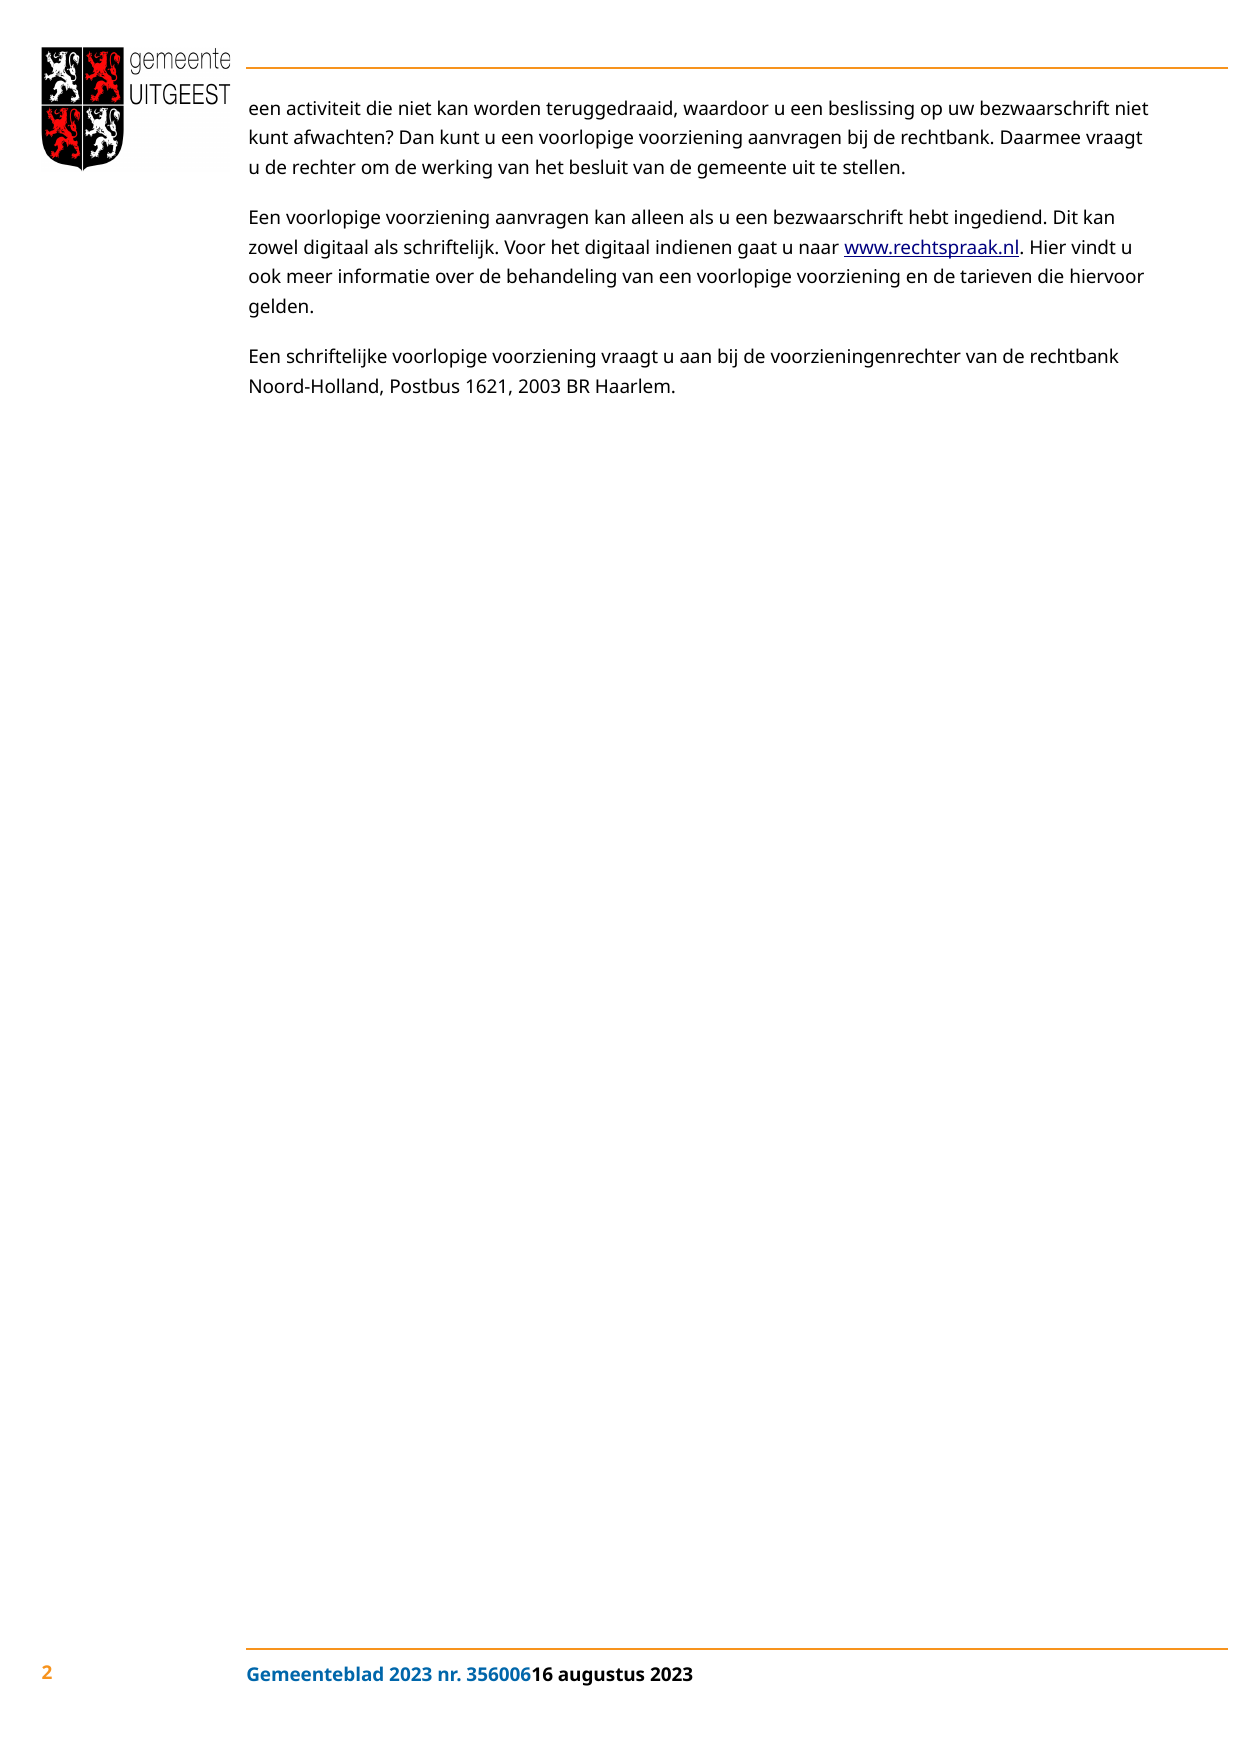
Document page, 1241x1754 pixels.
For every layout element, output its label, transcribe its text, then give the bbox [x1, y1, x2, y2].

picture [41, 47, 231, 172]
text Een schriftelijke voorlopige voorziening vraagt u aan bij de voorzieningenrechter van de rechtbank Noord-Holland, Postbus 1621, 2003 BR Haarlem. [248, 343, 1152, 399]
text een activiteit die niet kan worden teruggedraaid, waardoor u een beslissing op uw bezwaarschrift niet kunt afwachten? Dan kunt u een voorlopige voorziening aanvragen bij de rechtbank. Daarmee vraagt u de rechter om de werking van het besluit van de gemeente uit te stellen. [248, 95, 1152, 180]
text Een voorlopige voorziening aanvragen kan alleen als u een bezwaarschrift hebt ingediend. Dit kan zowel digitaal als schriftelijk. Voor het digitaal indienen gaat u naar www.rechtspraak.nl. Hier vindt u ook meer informatie over de behandeling van een voorlopige voorziening en de tarieven die hiervoor gelden. [248, 204, 1152, 319]
